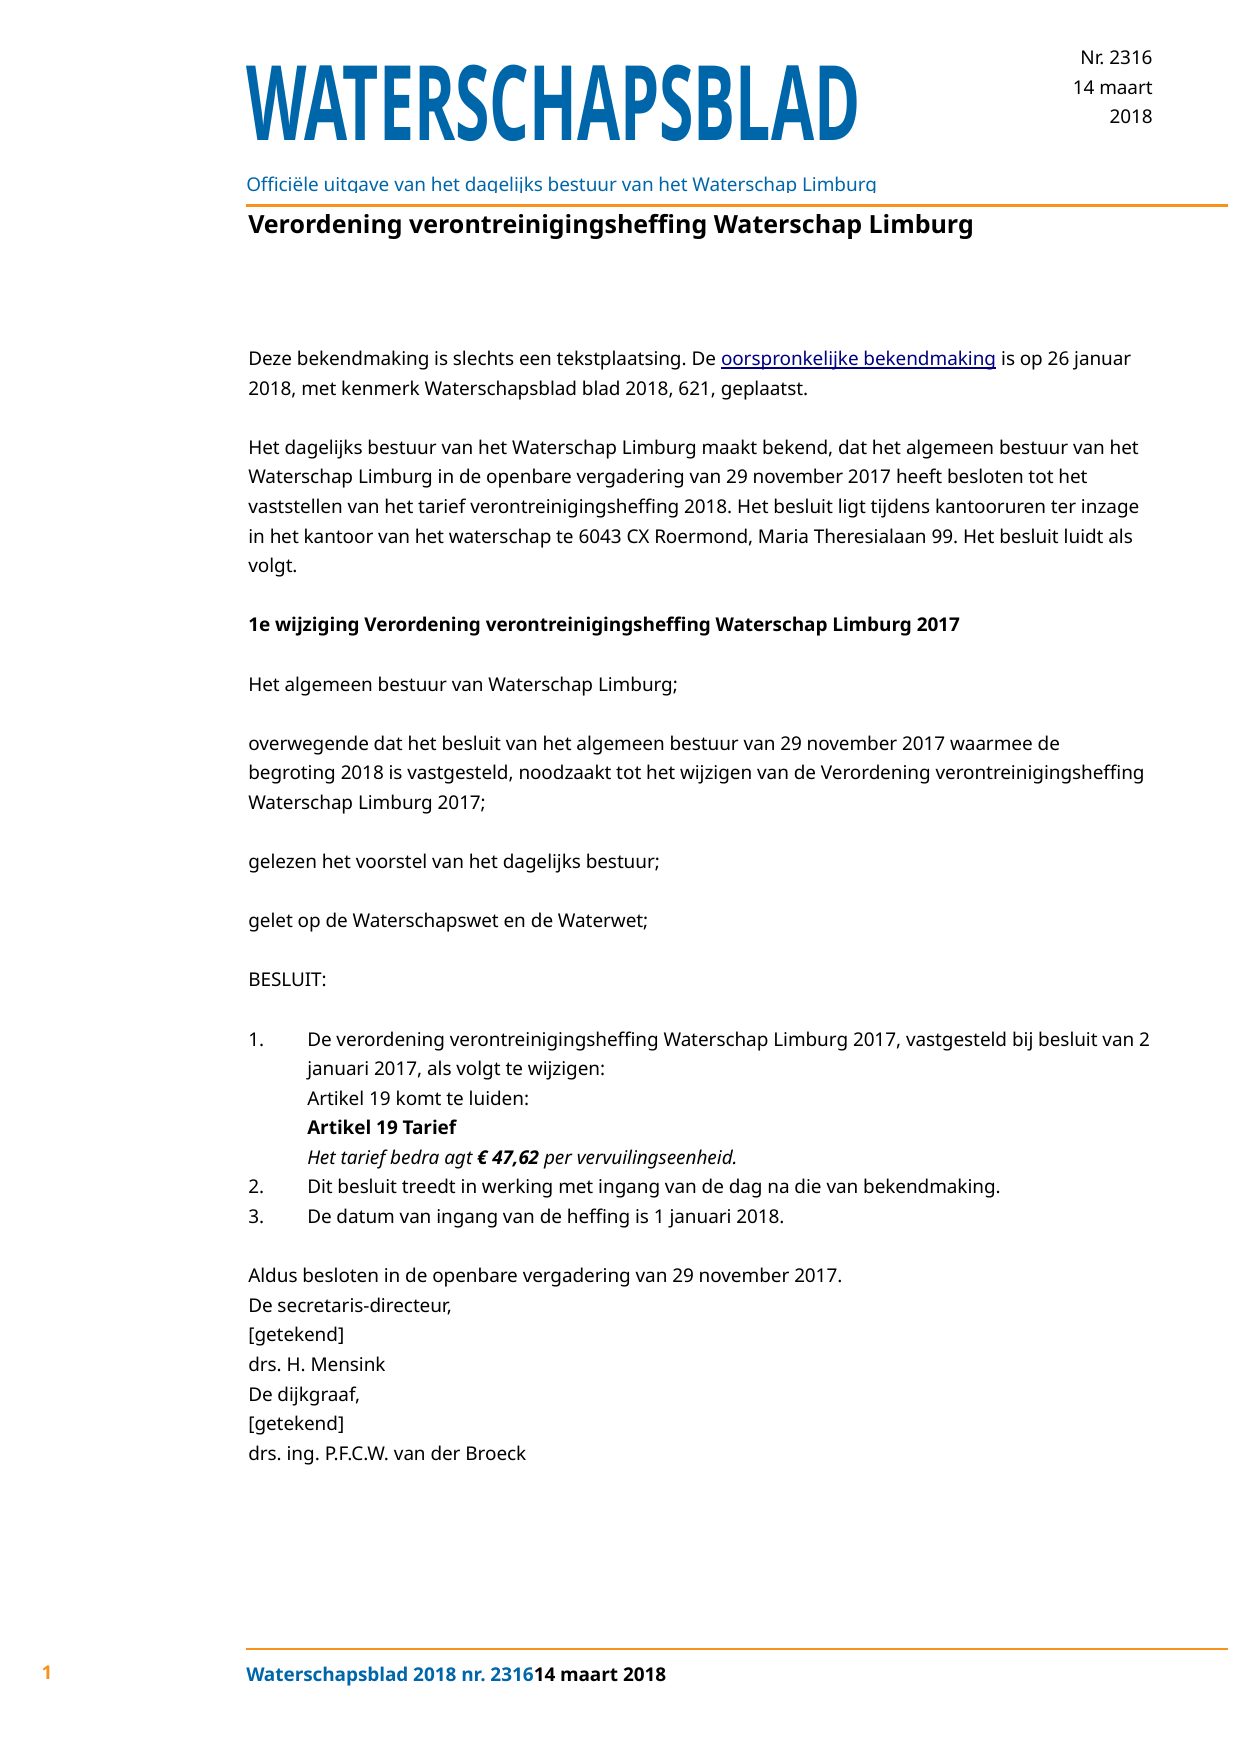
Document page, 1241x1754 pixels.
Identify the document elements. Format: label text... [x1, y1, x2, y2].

text Aldus besloten in de openbare vergadering van 29 november 2017. [248, 1262, 1152, 1288]
text [getekend] [248, 1322, 1152, 1347]
text Het dagelijks bestuur van het Waterschap Limburg maakt bekend, dat het algemeen bestuur van het Waterschap Limburg in de openbare vergadering van 29 november 2017 heeft besloten tot het vaststellen van het tarief verontreinigingsheffing 2018. Het besluit ligt tijdens kantooruren ter inzage in het kantoor van het waterschap te 6043 CX Roermond, Maria Theresialaan 99. Het besluit luidt als volgt. [248, 434, 1152, 578]
text BESLUIT: [248, 967, 1152, 992]
text Verordening verontreinigingsheffing Waterschap Limburg [248, 207, 1152, 241]
text gelezen het voorstel van het dagelijks bestuur; [248, 848, 1152, 874]
list Het tarief bedra agt € 47,62 per vervuilingseenheid. [248, 1144, 1152, 1170]
picture [41, 47, 231, 172]
text Deze bekendmaking is slechts een tekstplaatsing. De oorspronkelijke bekendmaking is op 26 januar 2018, met kenmerk Waterschapsblad blad 2018, 621, geplaatst. [248, 345, 1152, 401]
text 1e wijziging Verordening verontreinigingsheffing Waterschap Limburg 2017 [248, 612, 1152, 637]
list Artikel 19 Tarief [248, 1114, 1152, 1140]
text drs. ing. P.F.C.W. van der Broeck [248, 1440, 1152, 1466]
list De datum van ingang van de heffing is 1 januari 2018. [248, 1203, 1152, 1229]
list Artikel 19 komt te luiden: [248, 1085, 1152, 1111]
text drs. H. Mensink [248, 1351, 1152, 1377]
list De verordening verontreinigingsheffing Waterschap Limburg 2017, vastgesteld bij besluit van 2 januari 2017, als volgt te wijzigen: [248, 1026, 1152, 1081]
text De dijkgraaf, [248, 1381, 1152, 1406]
text overwegende dat het besluit van het algemeen bestuur van 29 november 2017 waarmee de begroting 2018 is vastgesteld, noodzaakt tot het wijzigen van de Verordening verontreinigingsheffing Waterschap Limburg 2017; [248, 730, 1152, 815]
list Dit besluit treedt in werking met ingang van de dag na die van bekendmaking. [248, 1174, 1152, 1199]
text gelet op de Waterschapswet en de Waterwet; [248, 907, 1152, 933]
text [getekend] [248, 1410, 1152, 1436]
text Het algemeen bestuur van Waterschap Limburg; [248, 671, 1152, 696]
text De secretaris-directeur, [248, 1292, 1152, 1318]
